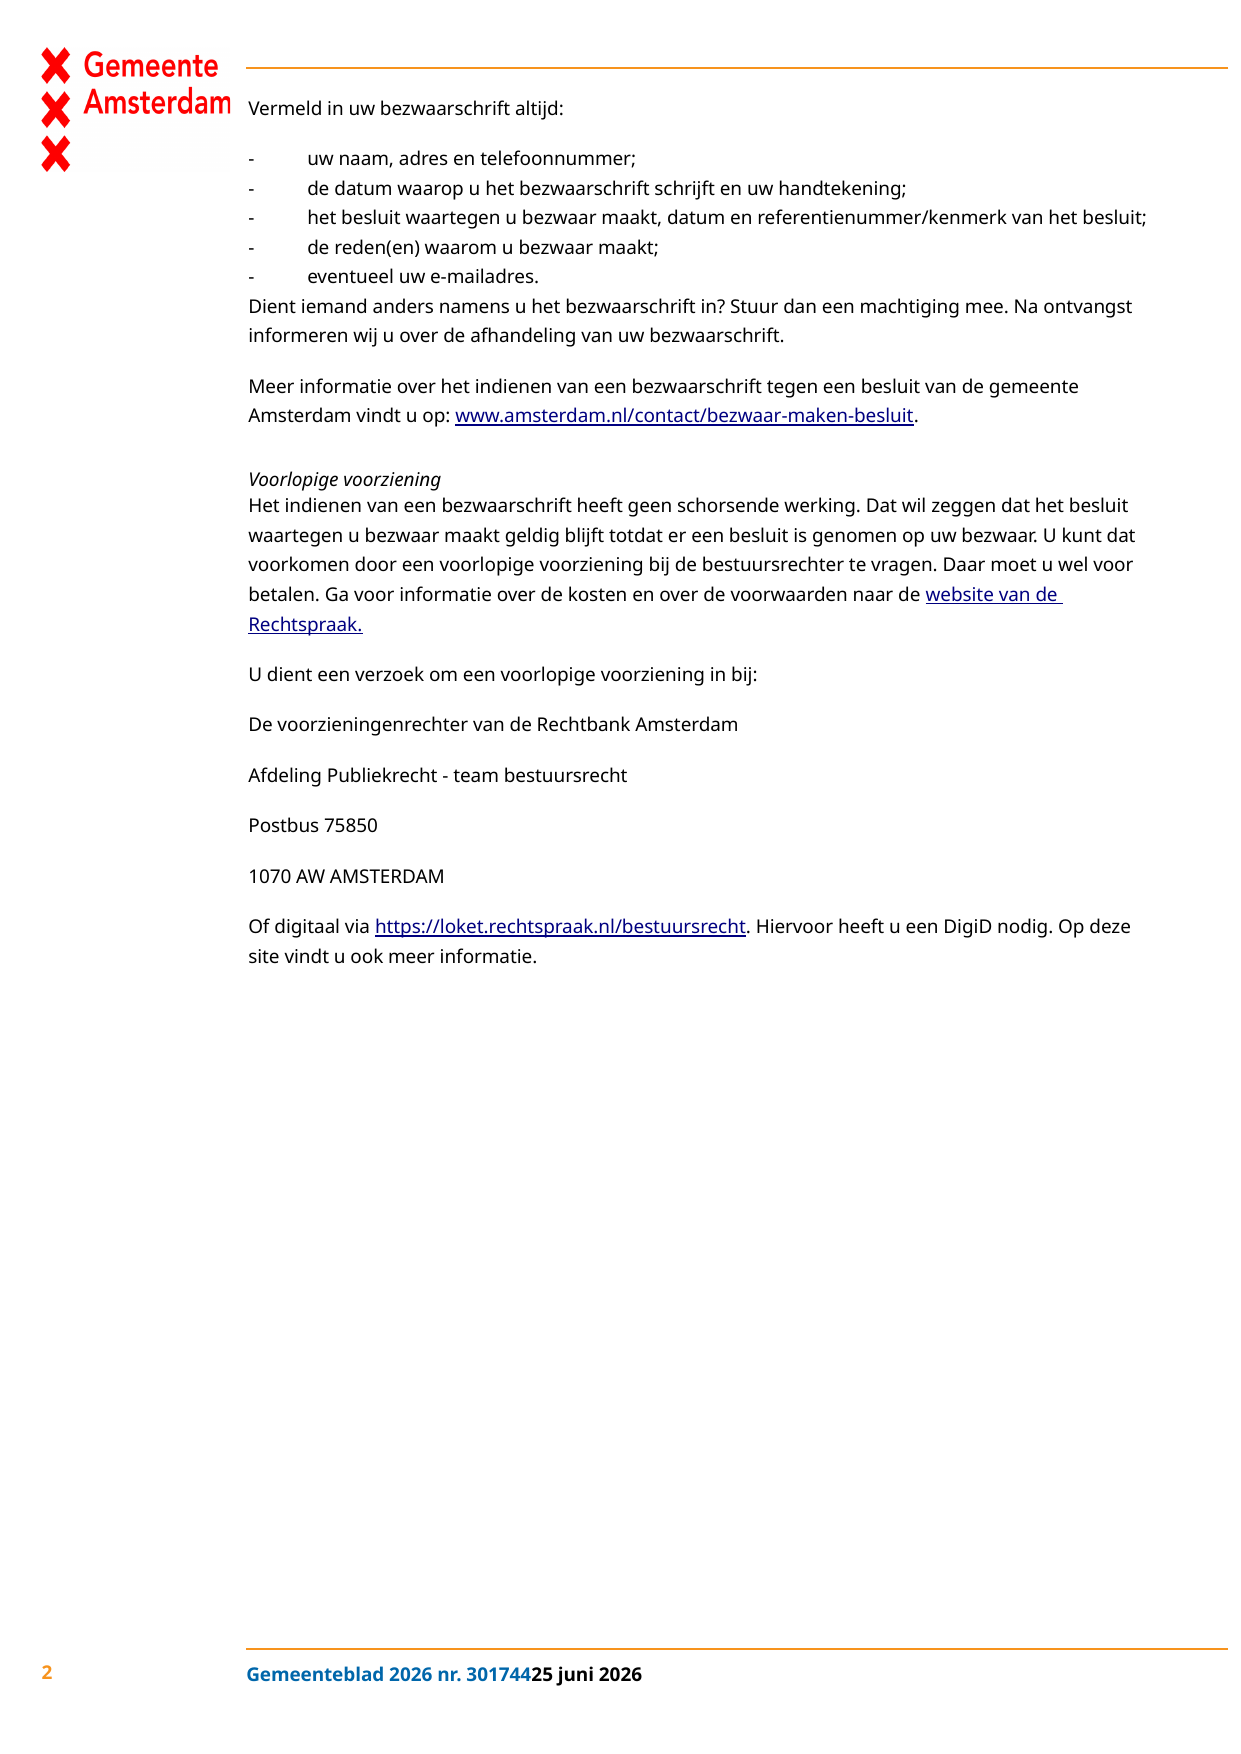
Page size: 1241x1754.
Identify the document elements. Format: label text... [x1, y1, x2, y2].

text Meer informatie over het indienen van een bezwaarschrift tegen een besluit van de gemeente Amsterdam vindt u op: www.amsterdam.nl/contact/bezwaar-maken-besluit. [248, 373, 1152, 428]
text Postbus 75850 [248, 812, 1152, 838]
list de reden(en) waarom u bezwaar maakt; [248, 234, 1152, 260]
list eventueel uw e-mailadres. [248, 263, 1152, 289]
text Het indienen van een bezwaarschrift heeft geen schorsende werking. Dat wil zeggen dat het besluit waartegen u bezwaar maakt geldig blijft totdat er een besluit is genomen op uw bezwaar. U kunt dat voorkomen door een voorlopige voorziening bij de bestuursrechter te vragen. Daar moet u wel voor betalen. Ga voor informatie over de kosten en over de voorwaarden naar de website van de Rechtspraak. [248, 492, 1152, 636]
text U dient een verzoek om een voorlopige voorziening in bij: [248, 661, 1152, 687]
text Voorlopige voorziening [248, 467, 1152, 492]
text Dient iemand anders namens u het bezwaarschrift in? Stuur dan een machtiging mee. Na ontvangst informeren wij u over de afhandeling van uw bezwaarschrift. [248, 293, 1152, 348]
text De voorzieningenrechter van de Rechtbank Amsterdam [248, 712, 1152, 737]
list de datum waarop u het bezwaarschrift schrijft en uw handtekening; [248, 175, 1152, 201]
list het besluit waartegen u bezwaar maakt, datum en referentienummer/kenmerk van het besluit; [248, 204, 1152, 230]
list uw naam, adres en telefoonnummer; [248, 145, 1152, 171]
text Vermeld in uw bezwaarschrift altijd: [248, 95, 1152, 121]
picture [41, 47, 231, 172]
text Afdeling Publiekrecht - team bestuursrecht [248, 762, 1152, 788]
text Of digitaal via https://loket.rechtspraak.nl/bestuursrecht. Hiervoor heeft u een DigiD nodig. Op deze site vindt u ook meer informatie. [248, 913, 1152, 968]
text 1070 AW AMSTERDAM [248, 863, 1152, 888]
